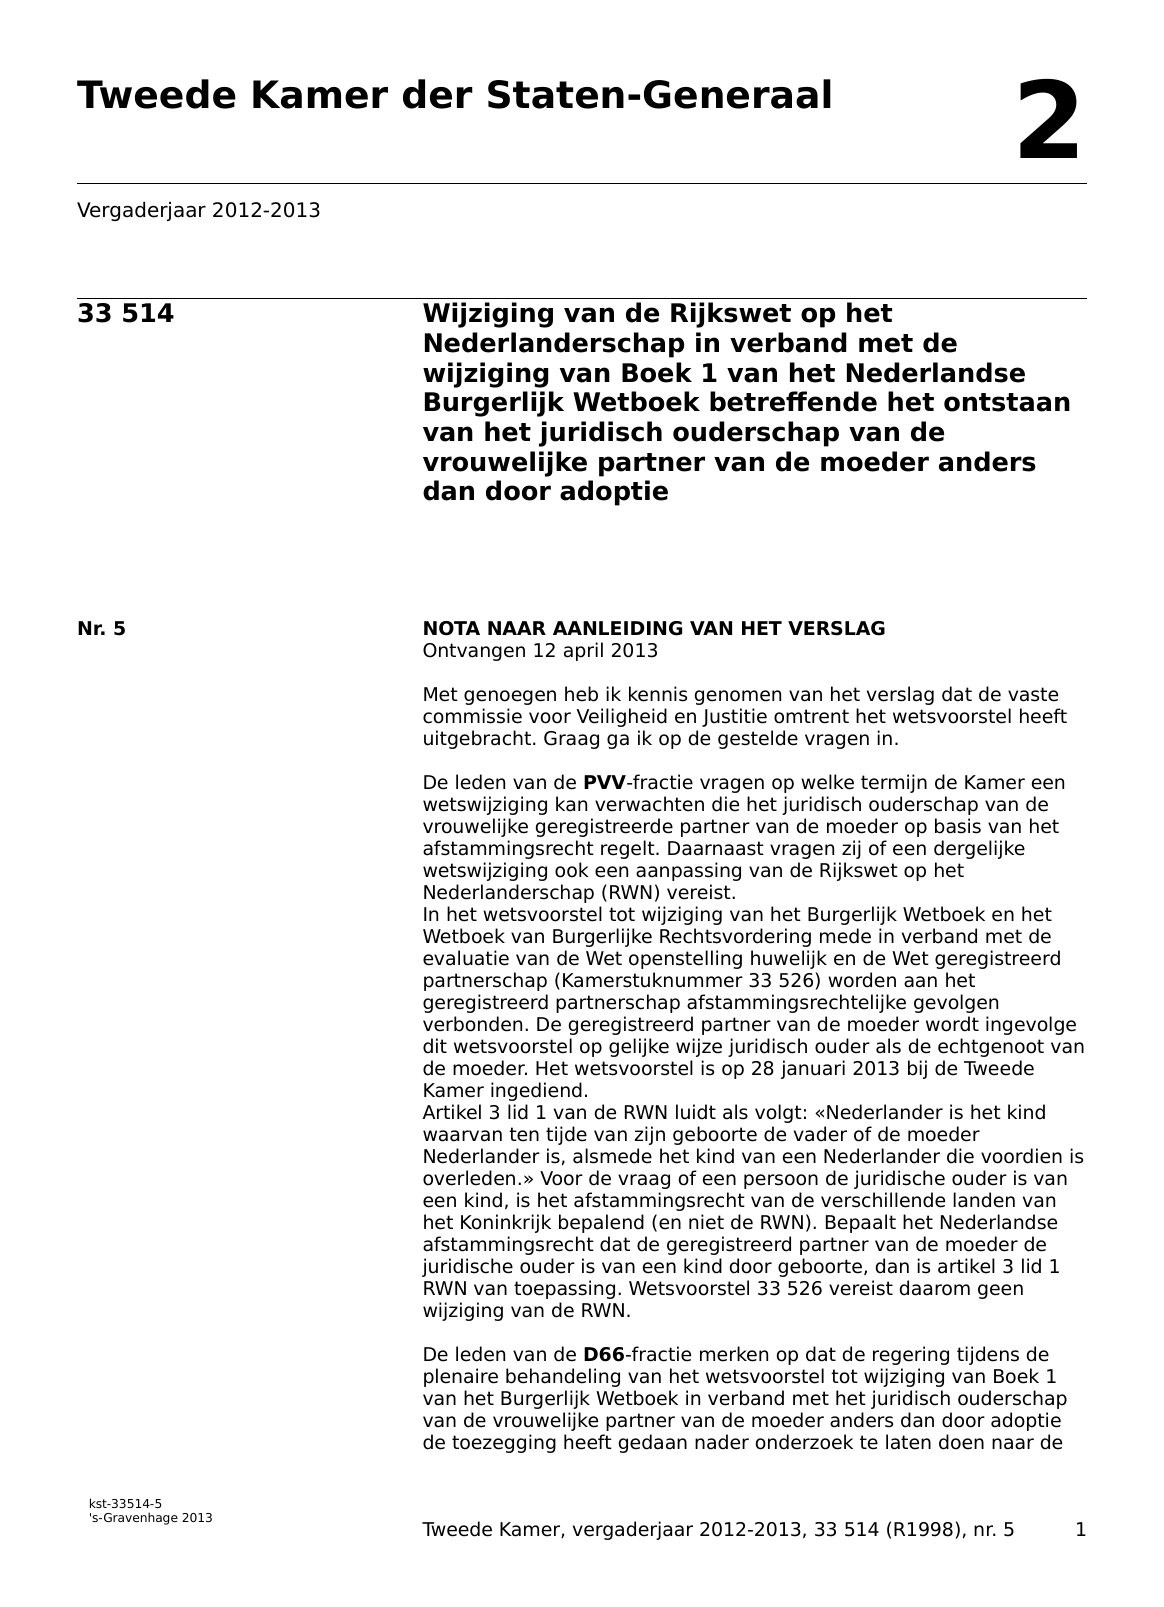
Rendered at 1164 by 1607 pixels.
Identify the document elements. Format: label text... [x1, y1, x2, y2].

text Artikel 3 lid 1 van de RWN luidt als volgt: «Nederlander is het kind waarvan ten tijde van zijn geboorte de vader of de moeder Nederlander is, alsmede het kind van een Nederlander die voordien is overleden.» Voor de vraag of een persoon de juridische ouder is van een kind, is het afstammingsrecht van de verschillende landen van het Koninkrijk bepalend (en niet de RWN). Bepaalt het Nederlandse afstammingsrecht dat de geregistreerd partner van de moeder de juridische ouder is van een kind door geboorte, dan is artikel 3 lid 1 RWN van toepassing. Wetsvoorstel 33 526 vereist daarom geen wijziging van de RWN. [422, 1102, 1087, 1322]
table_header Tweede Kamer der Staten-Generaal [77, 59, 886, 183]
subtitle 33 514 Wijziging van de Rijkswet op het Nederlanderschap in verband met de wijziging van Boek 1 van het Nederlandse Burgerlijk Wetboek betreffende het ontstaan van het juridisch ouderschap van de vrouwelijke partner van de moeder anders dan door adoptie [77, 299, 1087, 507]
text 's-Gravenhage 2013 [88, 1511, 323, 1525]
table_header 2 [886, 59, 1087, 183]
text In het wetsvoorstel tot wijziging van het Burgerlijk Wetboek en het Wetboek van Burgerlijke Rechtsvordering mede in verband met de evaluatie van de Wet openstelling huwelijk en de Wet geregistreerd partnerschap (Kamerstuknummer 33 526) worden aan het geregistreerd partnerschap afstammingsrechtelijke gevolgen verbonden. De geregistreerd partner van de moeder wordt ingevolge dit wetsvoorstel op gelijke wijze juridisch ouder als de echtgenoot van de moeder. Het wetsvoorstel is op 28 januari 2013 bij de Tweede Kamer ingediend. [422, 904, 1087, 1102]
subtitle Nr. 5 NOTA NAAR AANLEIDING VAN HET VERSLAG [77, 618, 1087, 640]
text Met genoegen heb ik kennis genomen van het verslag dat de vaste commissie voor Veiligheid en Justitie omtrent het wetsvoorstel heeft uitgebracht. Graag ga ik op de gestelde vragen in. [422, 684, 1087, 750]
table_cell Vergaderjaar 2012-2013 [77, 184, 1087, 298]
text De leden van de D66-fractie merken op dat de regering tijdens de plenaire behandeling van het wetsvoorstel tot wijziging van Boek 1 van het Burgerlijk Wetboek in verband met het juridisch ouderschap van de vrouwelijke partner van de moeder anders dan door adoptie de toezegging heeft gedaan nader onderzoek te laten doen naar de [422, 1344, 1087, 1454]
text De leden van de PVV-fractie vragen op welke termijn de Kamer een wetswijziging kan verwachten die het juridisch ouderschap van de vrouwelijke geregistreerde partner van de moeder op basis van het afstammingsrecht regelt. Daarnaast vragen zij of een dergelijke wetswijziging ook een aanpassing van de Rijkswet op het Nederlanderschap (RWN) vereist. [422, 772, 1087, 904]
text Ontvangen 12 april 2013 [422, 640, 1087, 662]
text kst-33514-5 [88, 1497, 323, 1511]
